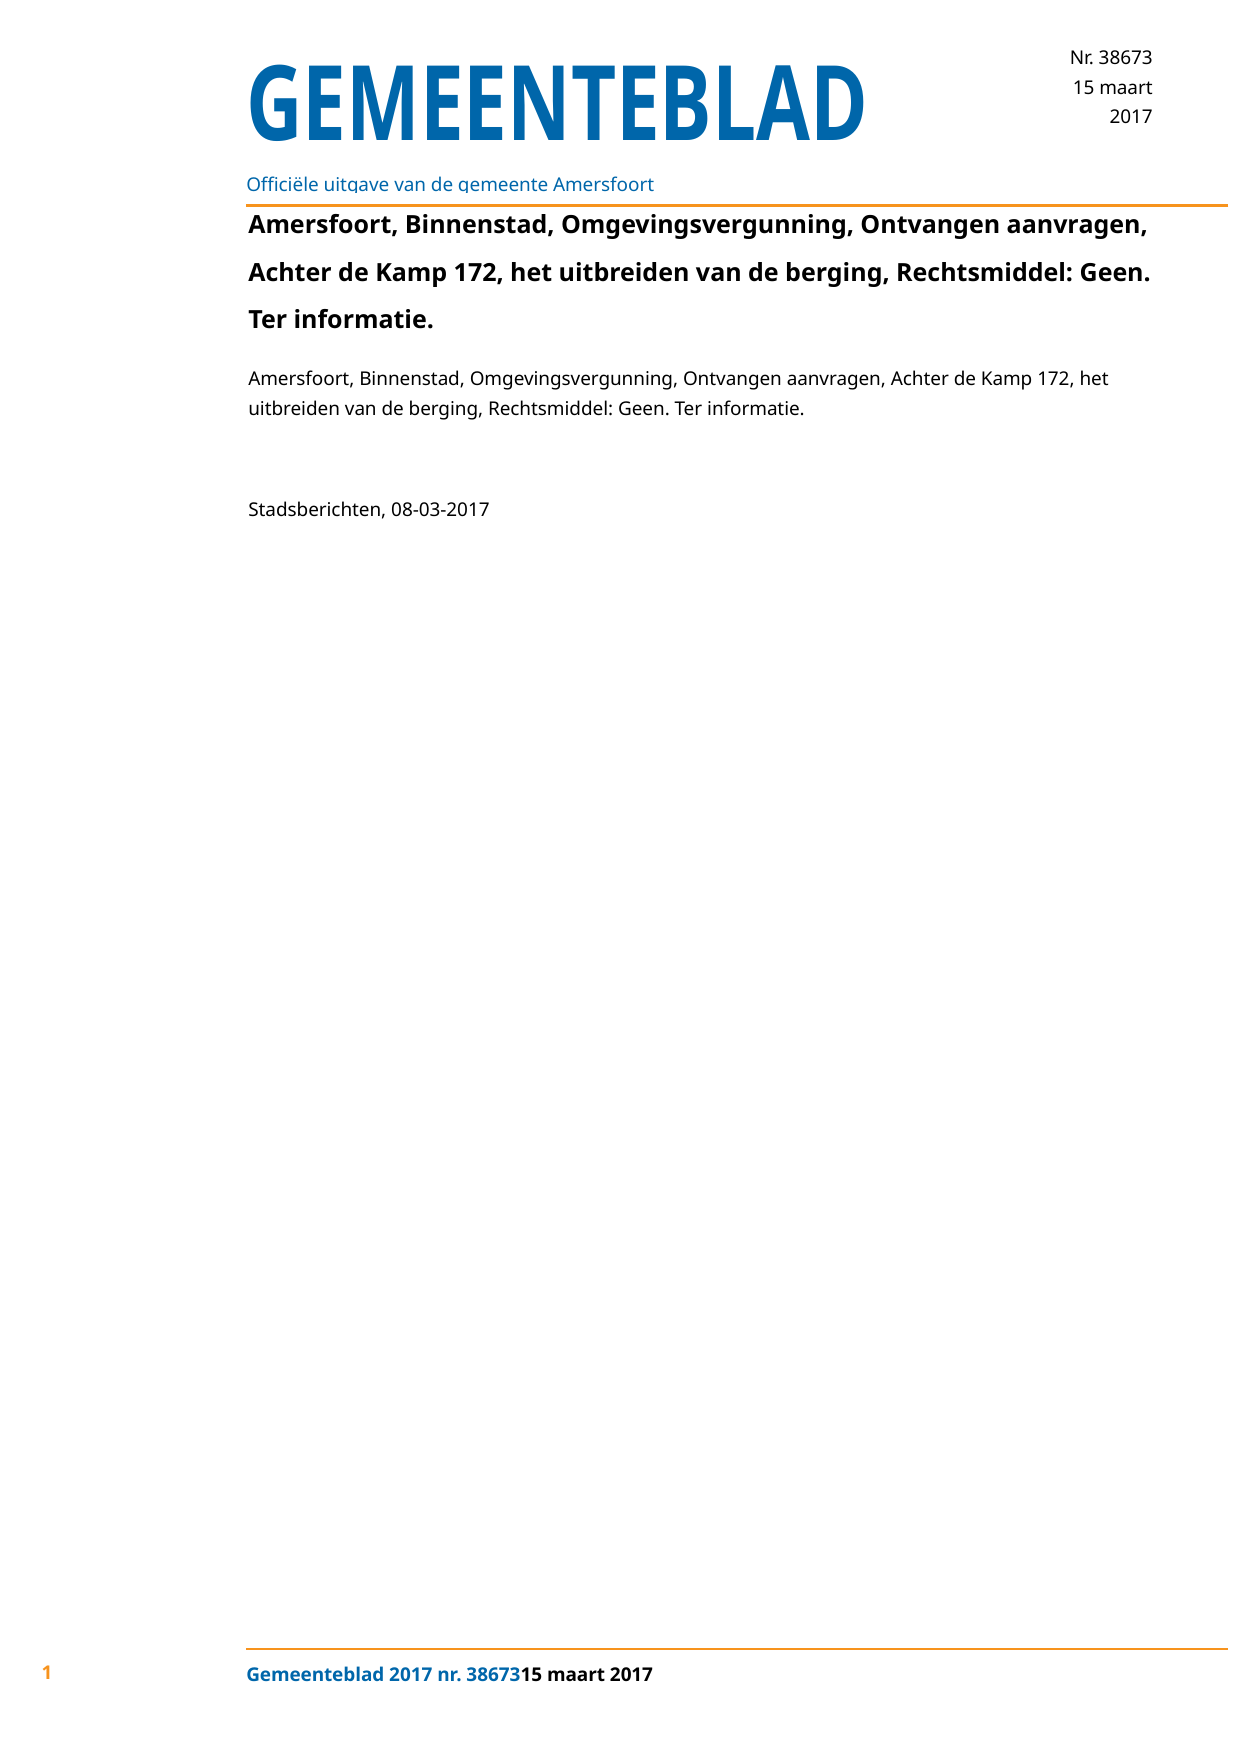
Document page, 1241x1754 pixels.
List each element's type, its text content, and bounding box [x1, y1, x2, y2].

picture [41, 47, 231, 172]
text Amersfoort, Binnenstad, Omgevingsvergunning, Ontvangen aanvragen, Achter de Kamp 172, het uitbreiden van de berging, Rechtsmiddel: Geen. Ter informatie. [248, 207, 1152, 336]
text Stadsberichten, 08-03-2017 [248, 496, 1152, 522]
text Amersfoort, Binnenstad, Omgevingsvergunning, Ontvangen aanvragen, Achter de Kamp 172, het uitbreiden van de berging, Rechtsmiddel: Geen. Ter informatie. [248, 366, 1152, 421]
